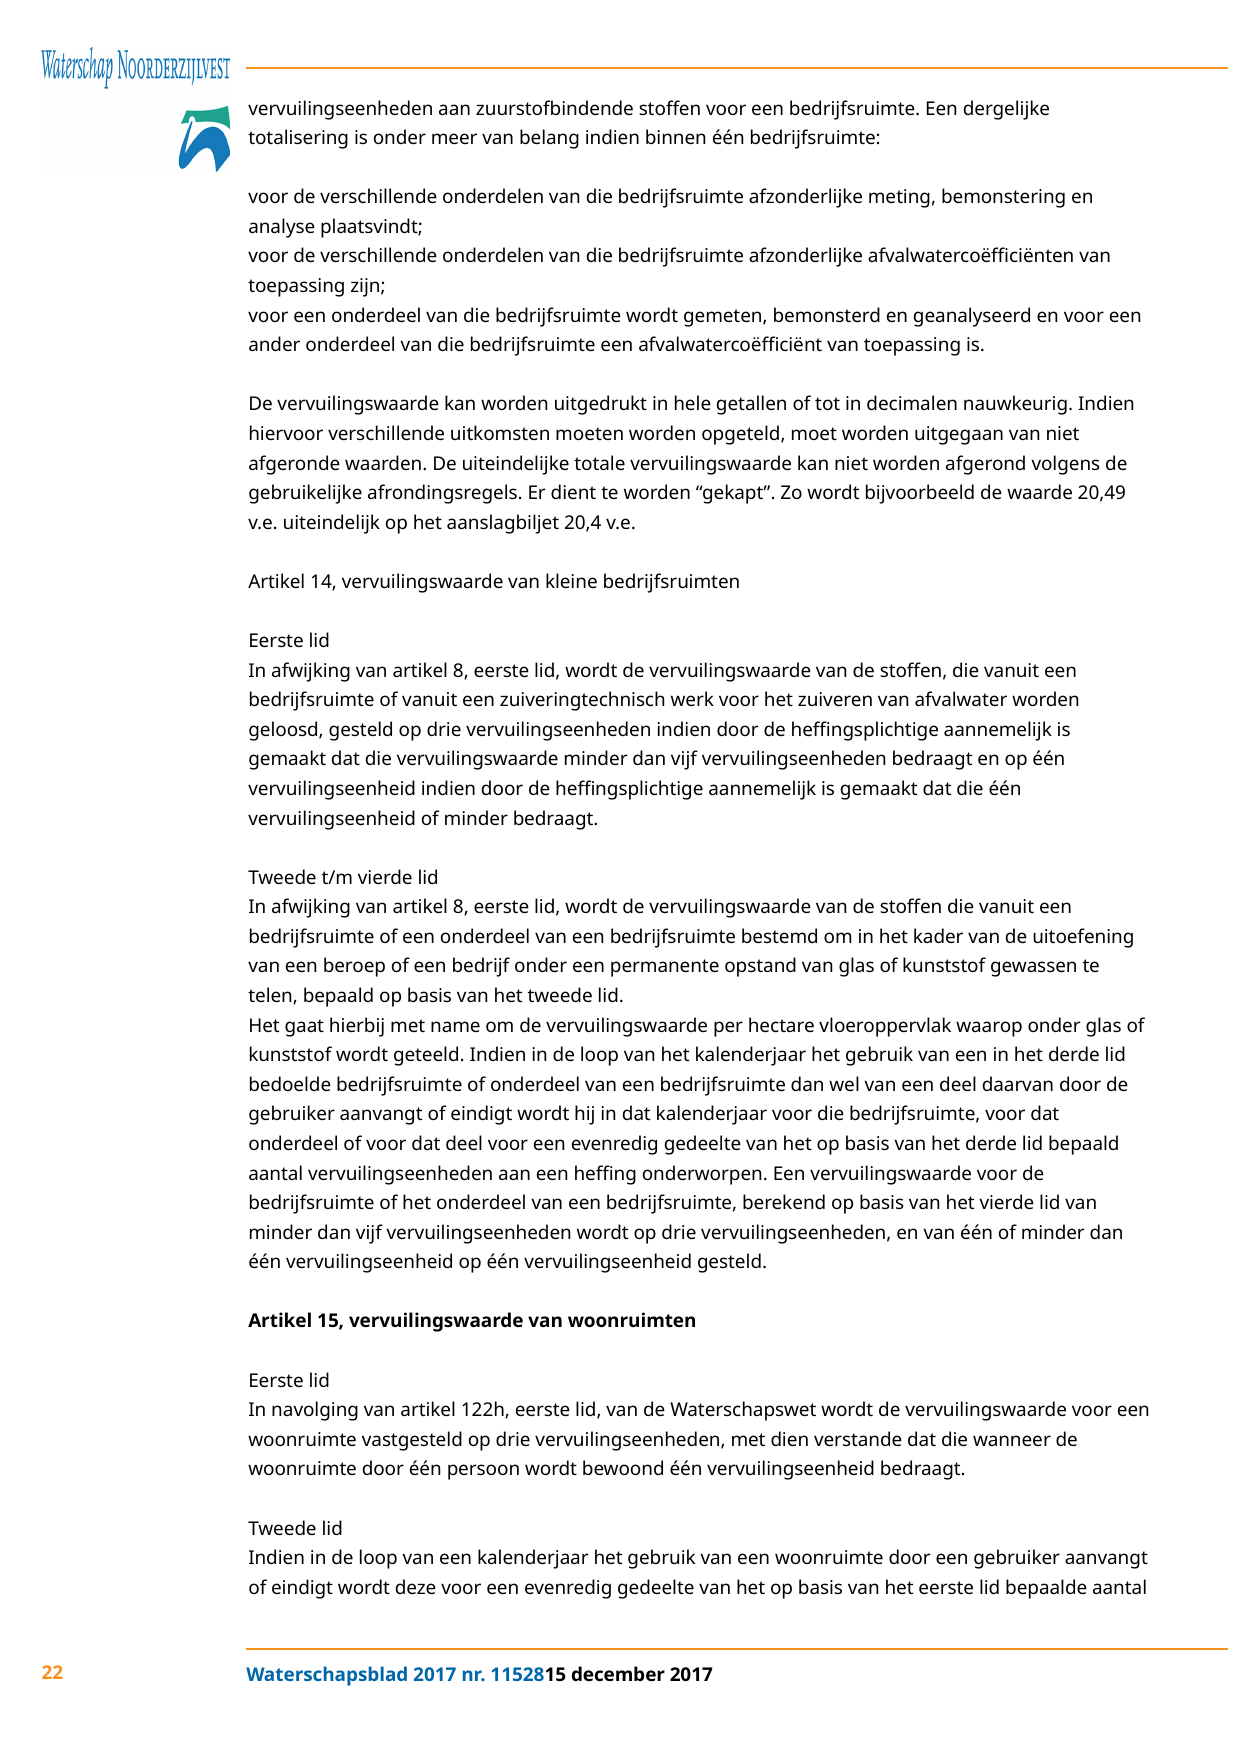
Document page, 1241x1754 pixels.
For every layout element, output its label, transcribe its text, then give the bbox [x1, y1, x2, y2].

text Eerste lid [248, 627, 1152, 653]
picture [41, 47, 231, 172]
text Tweede t/m vierde lid [248, 864, 1152, 890]
text De vervuilingswaarde kan worden uitgedrukt in hele getallen of tot in decimalen nauwkeurig. Indien hiervoor verschillende uitkomsten moeten worden opgeteld, moet worden uitgegaan van niet afgeronde waarden. De uiteindelijke totale vervuilingswaarde kan niet worden afgerond volgens de gebruikelijke afrondingsregels. Er dient te worden “gekapt”. Zo wordt bijvoorbeeld de waarde 20,49 v.e. uiteindelijk op het aanslagbiljet 20,4 v.e. [248, 391, 1152, 535]
text voor de verschillende onderdelen van die bedrijfsruimte afzonderlijke afvalwatercoëfficiënten van toepassing zijn; [248, 243, 1152, 298]
text In afwijking van artikel 8, eerste lid, wordt de vervuilingswaarde van de stoffen die vanuit een bedrijfsruimte of een onderdeel van een bedrijfsruimte bestemd om in het kader van de uitoefening van een beroep of een bedrijf onder een permanente opstand van glas of kunststof gewassen te telen, bepaald op basis van het tweede lid. [248, 893, 1152, 1008]
text Het gaat hierbij met name om de vervuilingswaarde per hectare vloeroppervlak waarop onder glas of kunststof wordt geteeld. Indien in de loop van het kalenderjaar het gebruik van een in het derde lid bedoelde bedrijfsruimte of onderdeel van een bedrijfsruimte dan wel van een deel daarvan door de gebruiker aanvangt of eindigt wordt hij in dat kalenderjaar voor die bedrijfsruimte, voor dat onderdeel of voor dat deel voor een evenredig gedeelte van het op basis van het derde lid bepaald aantal vervuilingseenheden aan een heffing onderworpen. Een vervuilingswaarde voor de bedrijfsruimte of het onderdeel van een bedrijfsruimte, berekend op basis van het vierde lid van minder dan vijf vervuilingseenheden wordt op drie vervuilingseenheden, en van één of minder dan één vervuilingseenheid op één vervuilingseenheid gesteld. [248, 1012, 1152, 1274]
text voor de verschillende onderdelen van die bedrijfsruimte afzonderlijke meting, bemonstering en analyse plaatsvindt; [248, 183, 1152, 239]
text Indien in de loop van een kalenderjaar het gebruik van een woonruimte door een gebruiker aanvangt of eindigt wordt deze voor een evenredig gedeelte van het op basis van het eerste lid bepaalde aantal [248, 1544, 1152, 1600]
text Tweede lid [248, 1515, 1152, 1541]
text voor een onderdeel van die bedrijfsruimte wordt gemeten, bemonsterd en geanalyseerd en voor een ander onderdeel van die bedrijfsruimte een afvalwatercoëfficiënt van toepassing is. [248, 302, 1152, 357]
text Eerste lid [248, 1367, 1152, 1393]
text vervuilingseenheden aan zuurstofbindende stoffen voor een bedrijfsruimte. Een dergelijke totalisering is onder meer van belang indien binnen één bedrijfsruimte: [248, 95, 1152, 150]
text In navolging van artikel 122h, eerste lid, van de Waterschapswet wordt de vervuilingswaarde voor een woonruimte vastgesteld op drie vervuilingseenheden, met dien verstande dat die wanneer de woonruimte door één persoon wordt bewoond één vervuilingseenheid bedraagt. [248, 1396, 1152, 1481]
text Artikel 15, vervuilingswaarde van woonruimten [248, 1308, 1152, 1333]
text In afwijking van artikel 8, eerste lid, wordt de vervuilingswaarde van de stoffen, die vanuit een bedrijfsruimte of vanuit een zuiveringtechnisch werk voor het zuiveren van afvalwater worden geloosd, gesteld op drie vervuilingseenheden indien door de heffingsplichtige aannemelijk is gemaakt dat die vervuilingswaarde minder dan vijf vervuilingseenheden bedraagt en op één vervuilingseenheid indien door de heffingsplichtige aannemelijk is gemaakt dat die één vervuilingseenheid of minder bedraagt. [248, 657, 1152, 831]
text Artikel 14, vervuilingswaarde van kleine bedrijfsruimten [248, 568, 1152, 594]
